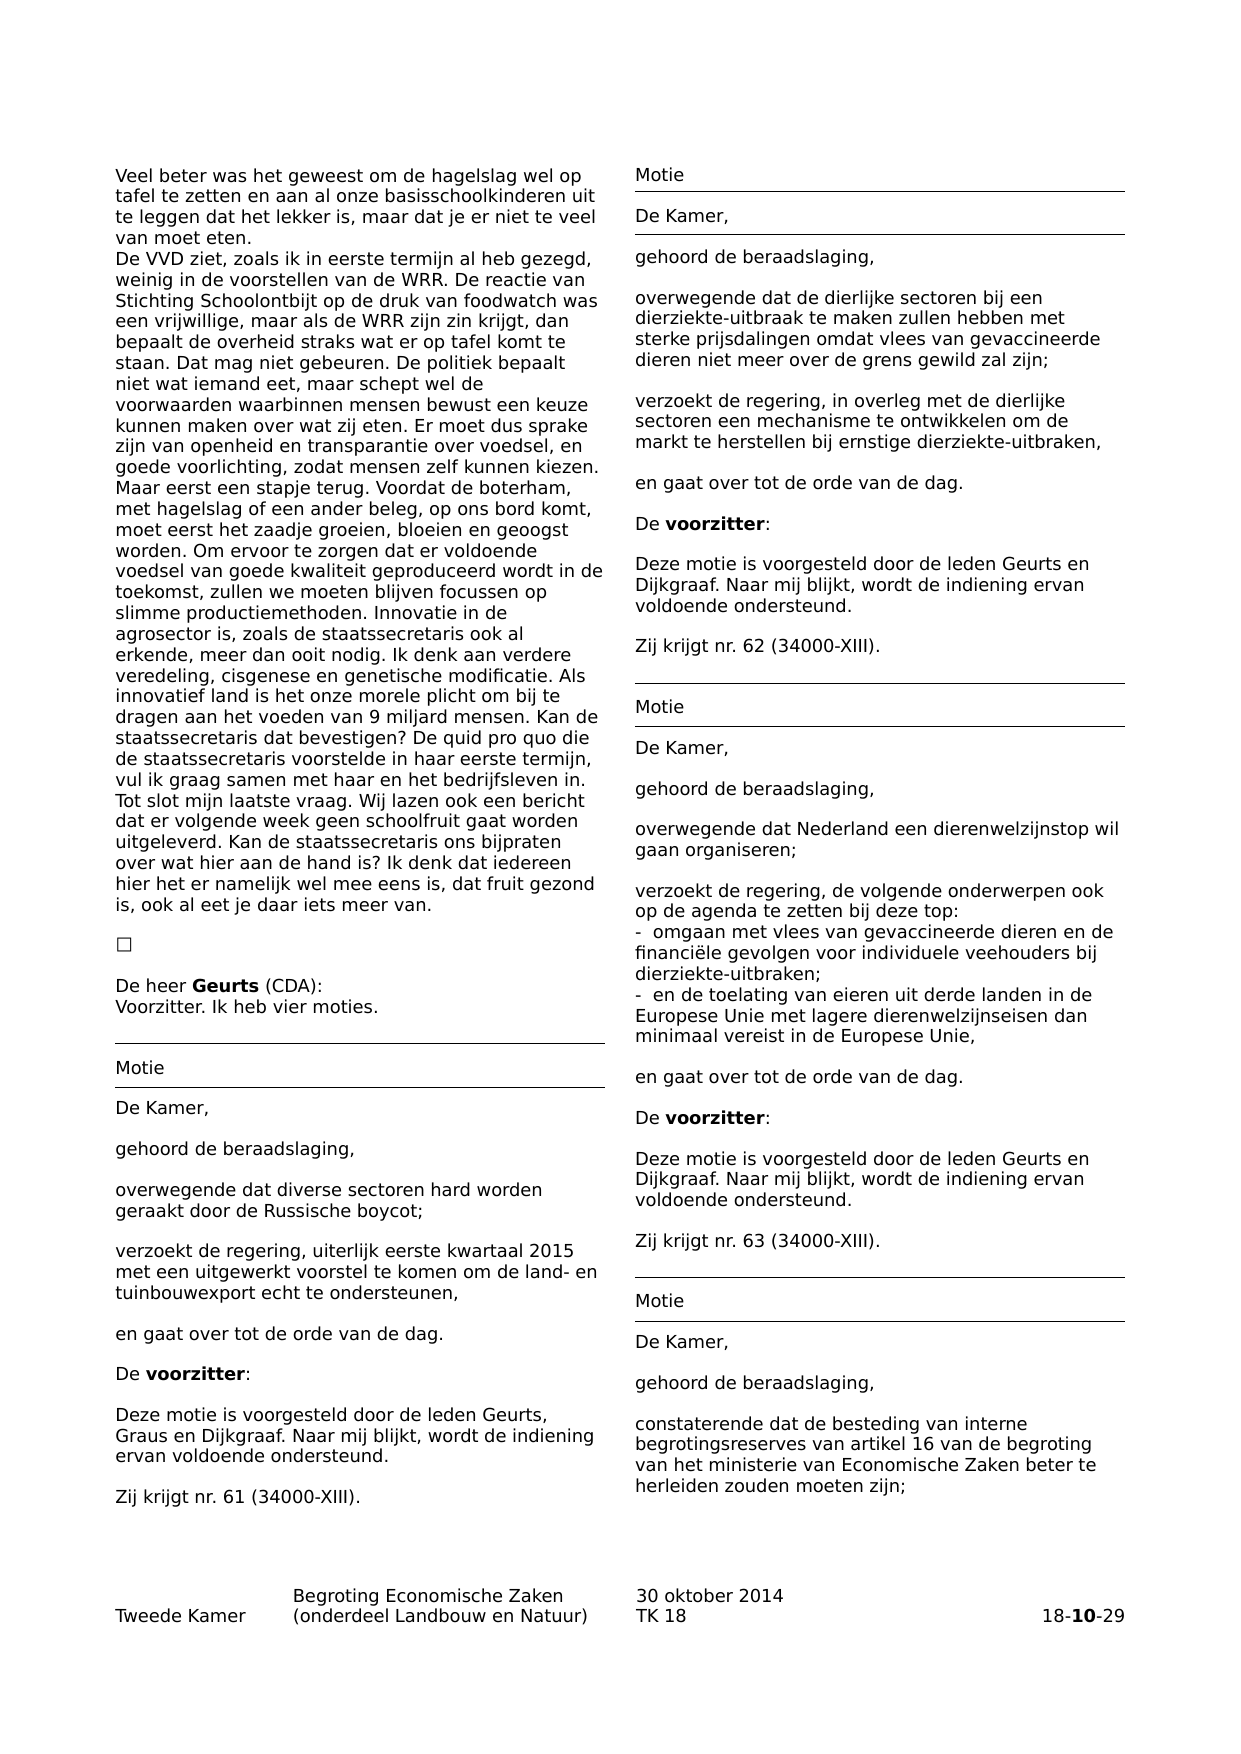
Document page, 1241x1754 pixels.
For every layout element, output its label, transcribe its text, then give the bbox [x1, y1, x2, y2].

text overwegende dat Nederland een dierenwelzijnstop wil gaan organiseren; [635, 819, 1125, 861]
text Zij krijgt nr. 61 (34000-XIII). [115, 1487, 605, 1508]
text De voorzitter: [635, 513, 1125, 534]
text De Kamer, [635, 206, 1125, 227]
text De voorzitter: [115, 1364, 605, 1385]
text verzoekt de regering, in overleg met de dierlijke sectoren een mechanisme te ontwikkelen om de markt te herstellen bij ernstige dierziekte-uitbraken, [635, 390, 1125, 453]
text ⬜ [115, 935, 605, 956]
list en de toelating van eieren uit derde landen in de Europese Unie met lagere dierenwelzijnseisen dan minimaal vereist in de Europese Unie, [635, 984, 1125, 1047]
text gehoord de beraadslaging, [115, 1139, 605, 1160]
text De Kamer, [635, 738, 1125, 758]
list omgaan met vlees van gevaccineerde dieren en de financiële gevolgen voor individuele veehouders bij dierziekte-uitbraken; [635, 922, 1125, 984]
text gehoord de beraadslaging, [635, 778, 1125, 799]
text overwegende dat diverse sectoren hard worden geraakt door de Russische boycot; [115, 1180, 605, 1221]
text De Kamer, [635, 1332, 1125, 1353]
text Veel beter was het geweest om de hagelslag wel op tafel te zetten en aan al onze basisschoolkinderen uit te leggen dat het lekker is, maar dat je er niet te veel van moet eten. [115, 165, 605, 249]
text Deze motie is voorgesteld door de leden Geurts en Dijkgraaf. Naar mij blijkt, wordt de indiening ervan voldoende ondersteund. [635, 554, 1125, 616]
text Motie [115, 1057, 605, 1078]
text en gaat over tot de orde van de dag. [635, 1067, 1125, 1088]
text Zij krijgt nr. 62 (34000-XIII). [635, 636, 1125, 657]
text verzoekt de regering, de volgende onderwerpen ook op de agenda te zetten bij deze top: [635, 881, 1125, 922]
text Deze motie is voorgesteld door de leden Geurts en Dijkgraaf. Naar mij blijkt, wordt de indiening ervan voldoende ondersteund. [635, 1148, 1125, 1211]
text Motie [635, 697, 1125, 718]
text Maar eerst een stapje terug. Voordat de boterham, met hagelslag of een ander beleg, op ons bord komt, moet eerst het zaadje groeien, bloeien en geoogst worden. Om ervoor te zorgen dat er voldoende voedsel van goede kwaliteit geproduceerd wordt in de toekomst, zullen we moeten blijven focussen op slimme productiemethoden. Innovatie in de agrosector is, zoals de staatssecretaris ook al erkende, meer dan ooit nodig. Ik denk aan verdere veredeling, cisgenese en genetische modificatie. Als innovatief land is het onze morele plicht om bij te dragen aan het voeden van 9 miljard mensen. Kan de staatssecretaris dat bevestigen? De quid pro quo die de staatssecretaris voorstelde in haar eerste termijn, vul ik graag samen met haar en het bedrijfsleven in. [115, 478, 605, 790]
text Deze motie is voorgesteld door de leden Geurts, Graus en Dijkgraaf. Naar mij blijkt, wordt de indiening ervan voldoende ondersteund. [115, 1405, 605, 1467]
text De heer Geurts (CDA): [115, 976, 605, 997]
text Motie [635, 165, 1125, 186]
text overwegende dat de dierlijke sectoren bij een dierziekte-uitbraak te maken zullen hebben met sterke prijsdalingen omdat vlees van gevaccineerde dieren niet meer over de grens gewild zal zijn; [635, 287, 1125, 370]
text Tot slot mijn laatste vraag. Wij lazen ook een bericht dat er volgende week geen schoolfruit gaat worden uitgeleverd. Kan de staatssecretaris ons bijpraten over wat hier aan de hand is? Ik denk dat iedereen hier het er namelijk wel mee eens is, dat fruit gezond is, ook al eet je daar iets meer van. [115, 790, 605, 915]
text De Kamer, [115, 1098, 605, 1119]
text en gaat over tot de orde van de dag. [635, 473, 1125, 493]
text constaterende dat de besteding van interne begrotingsreserves van artikel 16 van de begroting van het ministerie van Economische Zaken beter te herleiden zouden moeten zijn; [635, 1413, 1125, 1496]
text De VVD ziet, zoals ik in eerste termijn al heb gezegd, weinig in de voorstellen van de WRR. De reactie van Stichting Schoolontbijt op de druk van foodwatch was een vrijwillige, maar als de WRR zijn zin krijgt, dan bepaalt de overheid straks wat er op tafel komt te staan. Dat mag niet gebeuren. De politiek bepaalt niet wat iemand eet, maar schept wel de voorwaarden waarbinnen mensen bewust een keuze kunnen maken over wat zij eten. Er moet dus sprake zijn van openheid en transparantie over voedsel, en goede voorlichting, zodat mensen zelf kunnen kiezen. [115, 249, 605, 478]
text verzoekt de regering, uiterlijk eerste kwartaal 2015 met een uitgewerkt voorstel te komen om de land- en tuinbouwexport echt te ondersteunen, [115, 1241, 605, 1303]
text Motie [635, 1291, 1125, 1312]
text en gaat over tot de orde van de dag. [115, 1323, 605, 1344]
text gehoord de beraadslaging, [635, 247, 1125, 267]
text De voorzitter: [635, 1108, 1125, 1128]
text Zij krijgt nr. 63 (34000-XIII). [635, 1231, 1125, 1251]
text Voorzitter. Ik heb vier moties. [115, 997, 605, 1018]
text gehoord de beraadslaging, [635, 1373, 1125, 1393]
